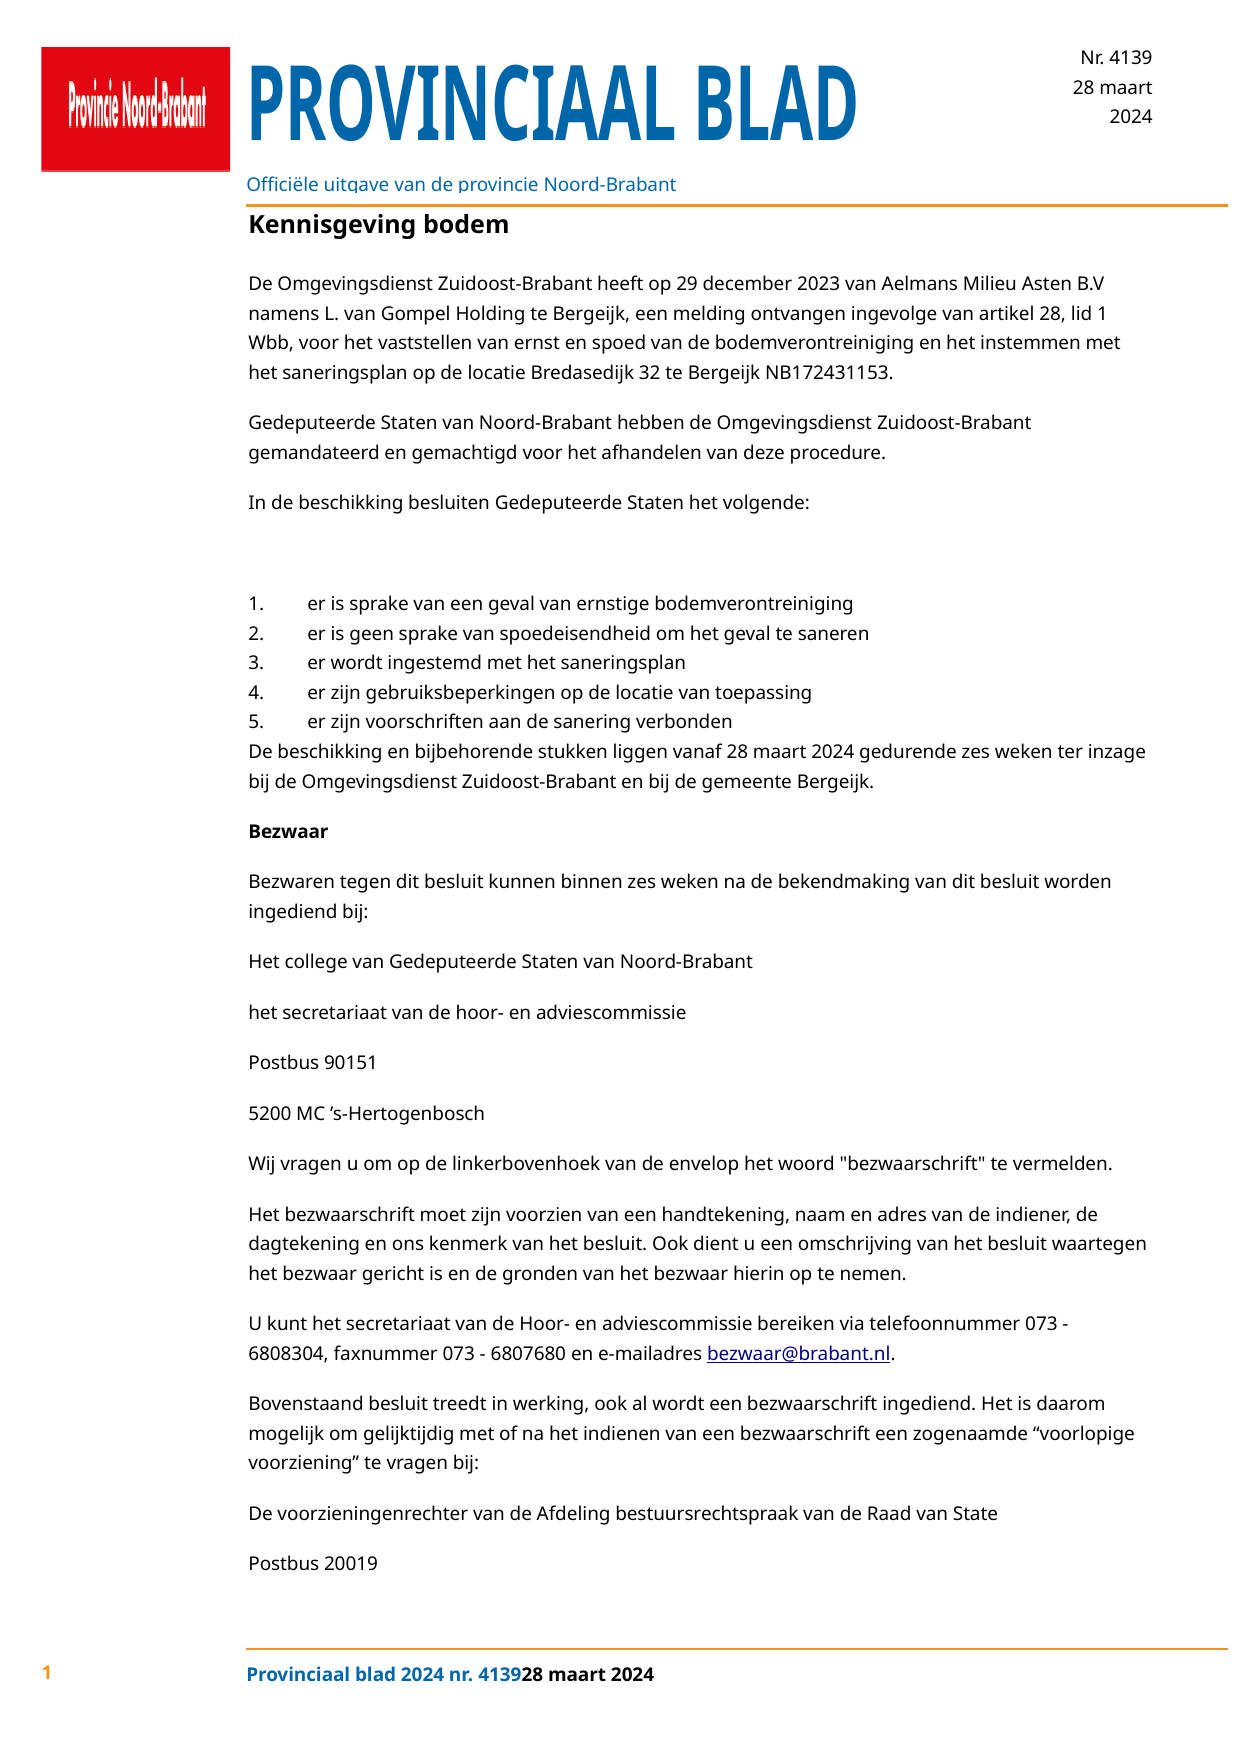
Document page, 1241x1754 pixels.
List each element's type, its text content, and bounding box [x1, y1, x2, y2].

text het secretariaat van de hoor- en adviescommissie [248, 999, 1152, 1025]
text Het college van Gedeputeerde Staten van Noord-Brabant [248, 949, 1152, 974]
text De beschikking en bijbehorende stukken liggen vanaf 28 maart 2024 gedurende zes weken ter inzage bij de Omgevingsdienst Zuidoost-Brabant en bij de gemeente Bergeijk. [248, 738, 1152, 793]
text Bovenstaand besluit treedt in werking, ook al wordt een bezwaarschrift ingediend. Het is daarom mogelijk om gelijktijdig met of na het indienen van een bezwaarschrift een zogenaamde “voorlopige voorziening” te vragen bij: [248, 1390, 1152, 1475]
text Het bezwaarschrift moet zijn voorzien van een handtekening, naam en adres van de indiener, de dagtekening en ons kenmerk van het besluit. Ook dient u een omschrijving van het besluit waartegen het bezwaar gericht is en de gronden van het bezwaar hierin op te nemen. [248, 1201, 1152, 1286]
text De voorzieningenrechter van de Afdeling bestuursrechtspraak van de Raad van State [248, 1500, 1152, 1526]
list er zijn voorschriften aan de sanering verbonden [248, 709, 1152, 734]
text Postbus 90151 [248, 1049, 1152, 1075]
picture [41, 47, 231, 172]
text U kunt het secretariaat van de Hoor- en adviescommissie bereiken via telefoonnummer 073 - 6808304, faxnummer 073 - 6807680 en e-mailadres bezwaar@brabant.nl. [248, 1310, 1152, 1366]
text Kennisgeving bodem [248, 207, 1152, 241]
text In de beschikking besluiten Gedeputeerde Staten het volgende: [248, 489, 1152, 515]
text Bezwaren tegen dit besluit kunnen binnen zes weken na de bekendmaking van dit besluit worden ingediend bij: [248, 869, 1152, 924]
text Postbus 20019 [248, 1550, 1152, 1576]
list er is geen sprake van spoedeisendheid om het geval te saneren [248, 620, 1152, 646]
list er is sprake van een geval van ernstige bodemverontreiniging [248, 590, 1152, 616]
text Wij vragen u om op de linkerbovenhoek van de envelop het woord "bezwaarschrift" te vermelden. [248, 1150, 1152, 1176]
text De Omgevingsdienst Zuidoost-Brabant heeft op 29 december 2023 van Aelmans Milieu Asten B.V namens L. van Gompel Holding te Bergeijk, een melding ontvangen ingevolge van artikel 28, lid 1 Wbb, voor het vaststellen van ernst en spoed van de bodemverontreiniging en het instemmen met het saneringsplan op de locatie Bredasedijk 32 te Bergeijk NB172431153. [248, 270, 1152, 385]
text Bezwaar [248, 818, 1152, 844]
text Gedeputeerde Staten van Noord-Brabant hebben de Omgevingsdienst Zuidoost-Brabant gemandateerd en gemachtigd voor het afhandelen van deze procedure. [248, 409, 1152, 465]
list er zijn gebruiksbeperkingen op de locatie van toepassing [248, 679, 1152, 705]
list er wordt ingestemd met het saneringsplan [248, 649, 1152, 675]
text 5200 MC ’s-Hertogenbosch [248, 1100, 1152, 1126]
